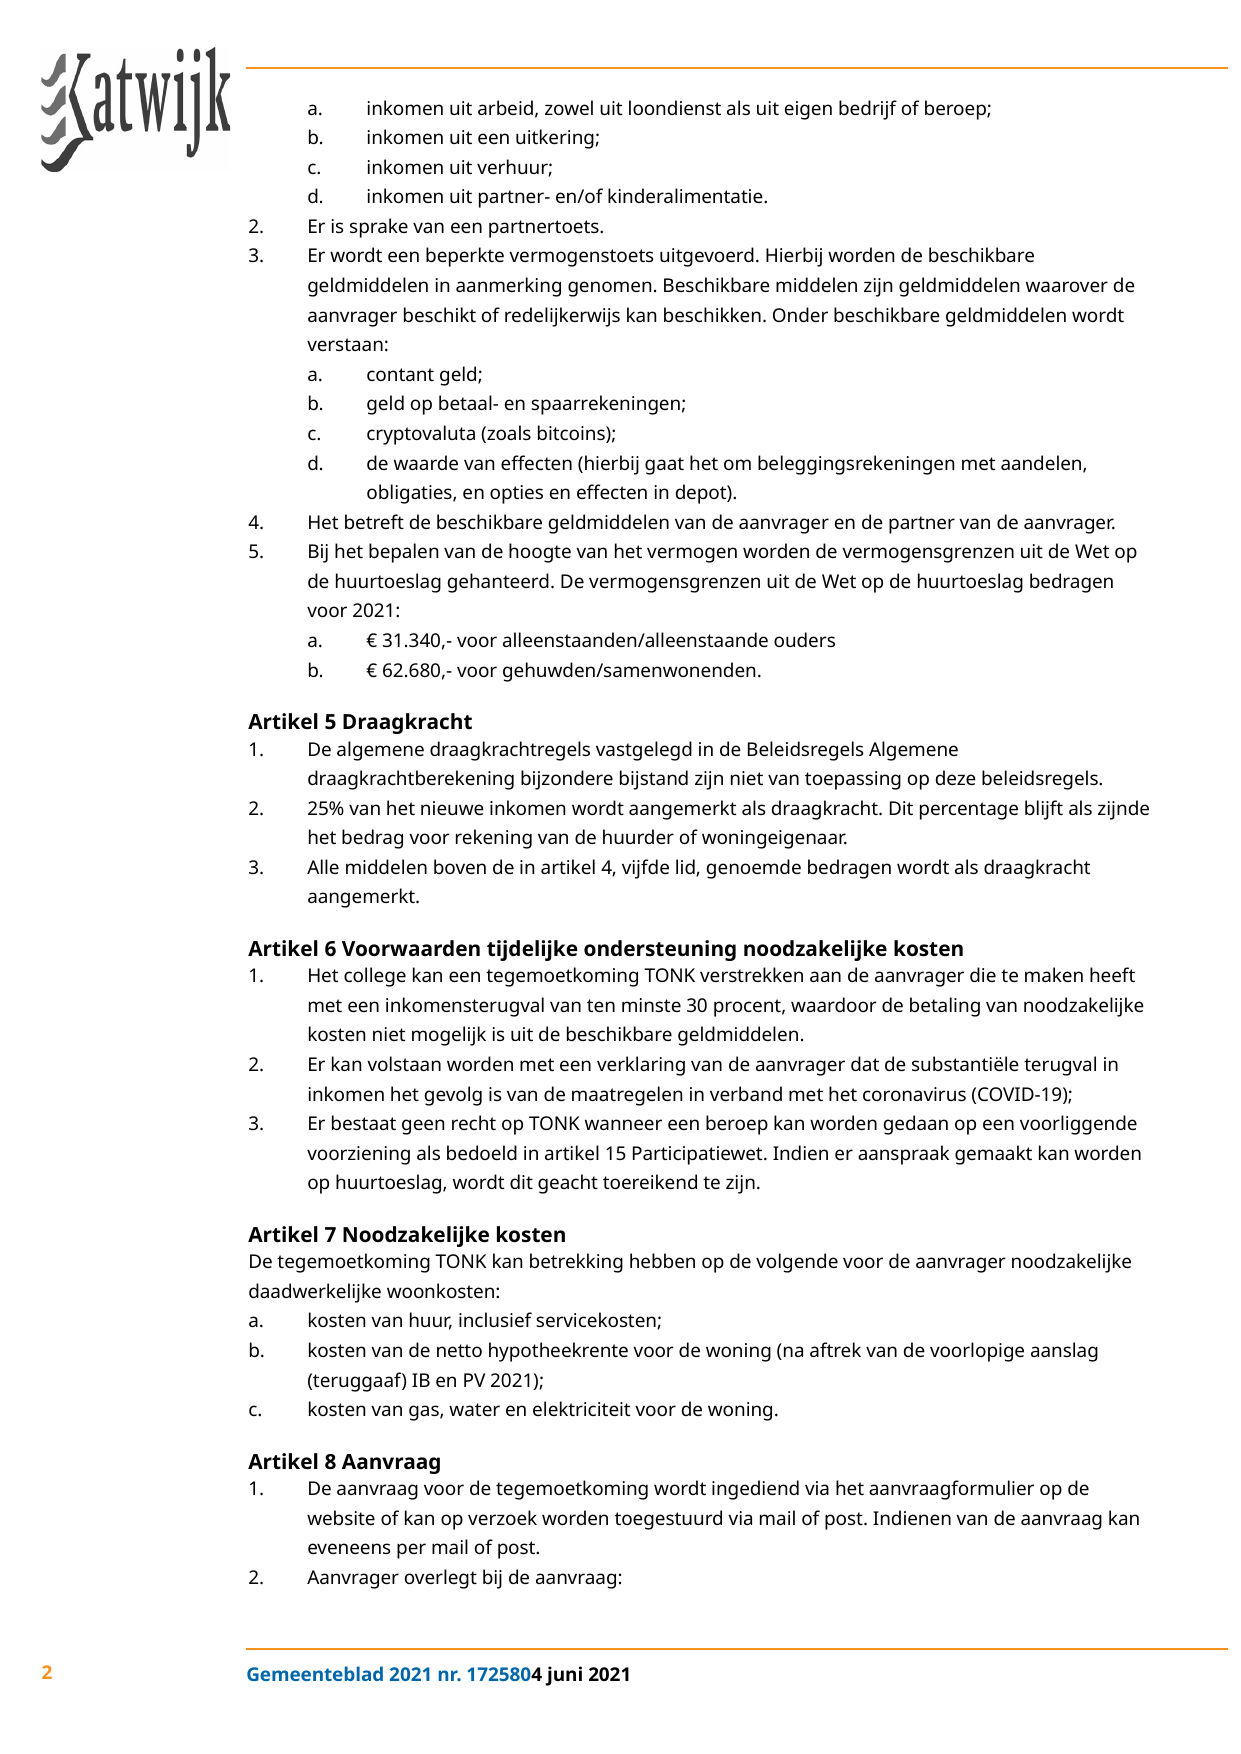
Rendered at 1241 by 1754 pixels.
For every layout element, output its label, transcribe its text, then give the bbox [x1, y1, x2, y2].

list Alle middelen boven de in artikel 4, vijfde lid, genoemde bedragen wordt als draagkracht aangemerkt. [248, 854, 1152, 909]
text Artikel 6 Voorwaarden tijdelijke ondersteuning noodzakelijke kosten [248, 934, 1152, 962]
text Artikel 7 Noodzakelijke kosten [248, 1220, 1152, 1248]
list De aanvraag voor de tegemoetkoming wordt ingediend via het aanvraagformulier op de website of kan op verzoek worden toegestuurd via mail of post. Indienen van de aanvraag kan eveneens per mail of post. [248, 1475, 1152, 1560]
text De tegemoetkoming TONK kan betrekking hebben op de volgende voor de aanvrager noodzakelijke daadwerkelijke woonkosten: [248, 1248, 1152, 1304]
list Er is sprake van een partnertoets. [248, 213, 1152, 239]
list inkomen uit een uitkering; [307, 124, 1152, 150]
list € 62.680,- voor gehuwden/samenwonenden. [307, 657, 1152, 683]
text Artikel 5 Draagkracht [248, 707, 1152, 736]
list inkomen uit arbeid, zowel uit loondienst als uit eigen bedrijf of beroep; [307, 95, 1152, 121]
list kosten van gas, water en elektriciteit voor de woning. [248, 1396, 1152, 1422]
list inkomen uit partner- en/of kinderalimentatie. [307, 183, 1152, 209]
list kosten van de netto hypotheekrente voor de woning (na aftrek van de voorlopige aanslag (teruggaaf) IB en PV 2021); [248, 1337, 1152, 1392]
list de waarde van effecten (hierbij gaat het om beleggingsrekeningen met aandelen, obligaties, en opties en effecten in depot). [307, 450, 1152, 505]
list Het college kan een tegemoetkoming TONK verstrekken aan de aanvrager die te maken heeft met een inkomensterugval van ten minste 30 procent, waardoor de betaling van noodzakelijke kosten niet mogelijk is uit de beschikbare geldmiddelen. [248, 962, 1152, 1047]
list Aanvrager overlegt bij de aanvraag: [248, 1564, 1152, 1590]
list Er kan volstaan worden met een verklaring van de aanvrager dat de substantiële terugval in inkomen het gevolg is van de maatregelen in verband met het coronavirus (COVID-19); [248, 1051, 1152, 1107]
list De algemene draagkrachtregels vastgelegd in de Beleidsregels Algemene draagkrachtberekening bijzondere bijstand zijn niet van toepassing op deze beleidsregels. [248, 736, 1152, 791]
list Er bestaat geen recht op TONK wanneer een beroep kan worden gedaan op een voorliggende voorziening als bedoeld in artikel 15 Participatiewet. Indien er aanspraak gemaakt kan worden op huurtoeslag, wordt dit geacht toereikend te zijn. [248, 1110, 1152, 1195]
list Het betreft de beschikbare geldmiddelen van de aanvrager en de partner van de aanvrager. [248, 509, 1152, 535]
list € 31.340,- voor alleenstaanden/alleenstaande ouders [307, 627, 1152, 653]
list 25% van het nieuwe inkomen wordt aangemerkt als draagkracht. Dit percentage blijft als zijnde het bedrag voor rekening van de huurder of woningeigenaar. [248, 795, 1152, 850]
list inkomen uit verhuur; [307, 154, 1152, 180]
list Er wordt een beperkte vermogenstoets uitgevoerd. Hierbij worden de beschikbare geldmiddelen in aanmerking genomen. Beschikbare middelen zijn geldmiddelen waarover de aanvrager beschikt of redelijkerwijs kan beschikken. Onder beschikbare geldmiddelen wordt verstaan: [248, 243, 1152, 357]
picture [41, 47, 231, 172]
text Artikel 8 Aanvraag [248, 1447, 1152, 1475]
list cryptovaluta (zoals bitcoins); [307, 420, 1152, 446]
list Bij het bepalen van de hoogte van het vermogen worden de vermogensgrenzen uit de Wet op de huurtoeslag gehanteerd. De vermogensgrenzen uit de Wet op de huurtoeslag bedragen voor 2021: [248, 538, 1152, 623]
list geld op betaal- en spaarrekeningen; [307, 391, 1152, 416]
list kosten van huur, inclusief servicekosten; [248, 1308, 1152, 1333]
list contant geld; [307, 361, 1152, 387]
